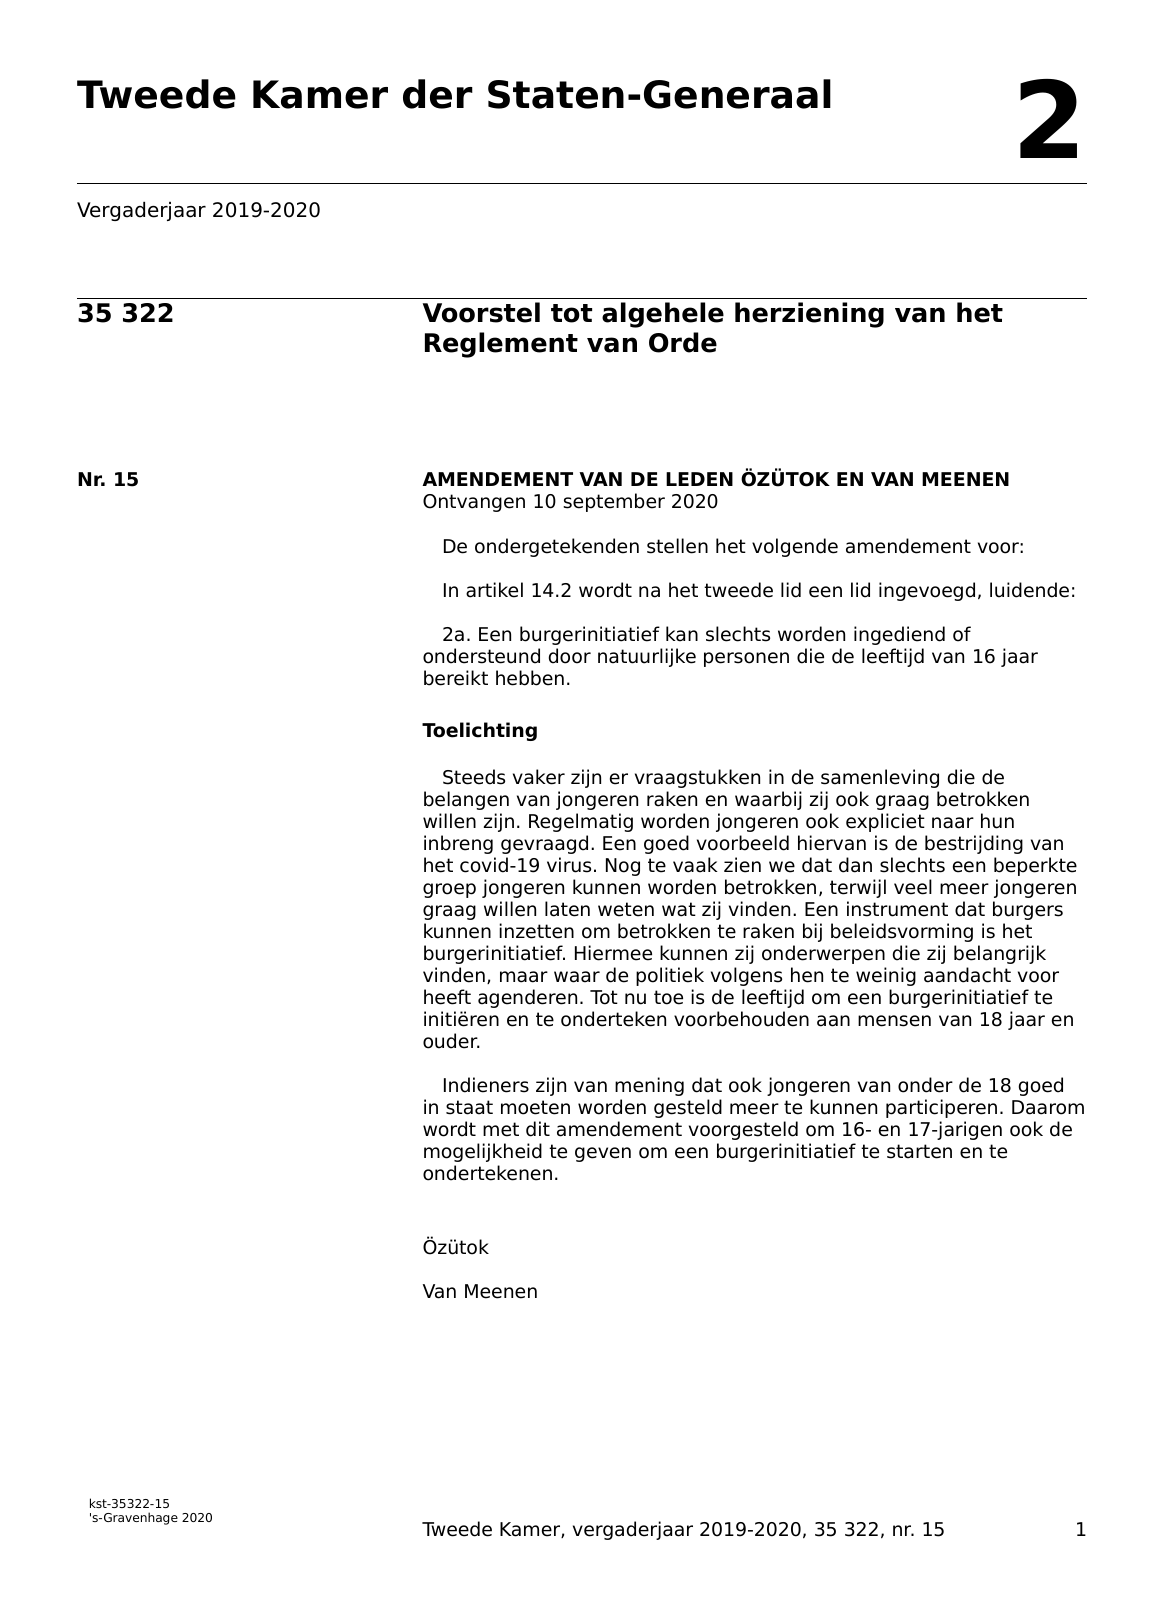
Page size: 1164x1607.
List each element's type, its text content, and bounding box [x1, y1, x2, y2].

subtitle Nr. 15 AMENDEMENT VAN DE LEDEN ÖZÜTOK EN VAN MEENEN [77, 469, 1087, 491]
text 's-Gravenhage 2020 [88, 1511, 323, 1525]
text De ondergetekenden stellen het volgende amendement voor: [422, 536, 1087, 557]
text In artikel 14.2 wordt na het tweede lid een lid ingevoegd, luidende: [422, 580, 1087, 602]
text Özütok Van Meenen [422, 1214, 1087, 1302]
text 2a. Een burgerinitiatief kan slechts worden ingediend of ondersteund door natuurlijke personen die de leeftijd van 16 jaar bereikt hebben. [422, 624, 1087, 690]
text kst-35322-15 [88, 1497, 323, 1511]
subtitle 35 322 Voorstel tot algehele herziening van het Reglement van Orde [77, 299, 1087, 358]
subtitle Toelichting [422, 720, 1087, 742]
table_cell Vergaderjaar 2019-2020 [77, 184, 1087, 298]
text Ontvangen 10 september 2020 [422, 491, 1087, 513]
table_header Tweede Kamer der Staten-Generaal [77, 59, 886, 183]
table_header 2 [886, 59, 1087, 183]
text Steeds vaker zijn er vraagstukken in de samenleving die de belangen van jongeren raken en waarbij zij ook graag betrokken willen zijn. Regelmatig worden jongeren ook expliciet naar hun inbreng gevraagd. Een goed voorbeeld hiervan is de bestrijding van het covid-19 virus. Nog te vaak zien we dat dan slechts een beperkte groep jongeren kunnen worden betrokken, terwijl veel meer jongeren graag willen laten weten wat zij vinden. Een instrument dat burgers kunnen inzetten om betrokken te raken bij beleidsvorming is het burgerinitiatief. Hiermee kunnen zij onderwerpen die zij belangrijk vinden, maar waar de politiek volgens hen te weinig aandacht voor heeft agenderen. Tot nu toe is de leeftijd om een burgerinitiatief te initiëren en te onderteken voorbehouden aan mensen van 18 jaar en ouder. [422, 767, 1087, 1052]
text Indieners zijn van mening dat ook jongeren van onder de 18 goed in staat moeten worden gesteld meer te kunnen participeren. Daarom wordt met dit amendement voorgesteld om 16- en 17-jarigen ook de mogelijkheid te geven om een burgerinitiatief te starten en te ondertekenen. [422, 1075, 1087, 1184]
